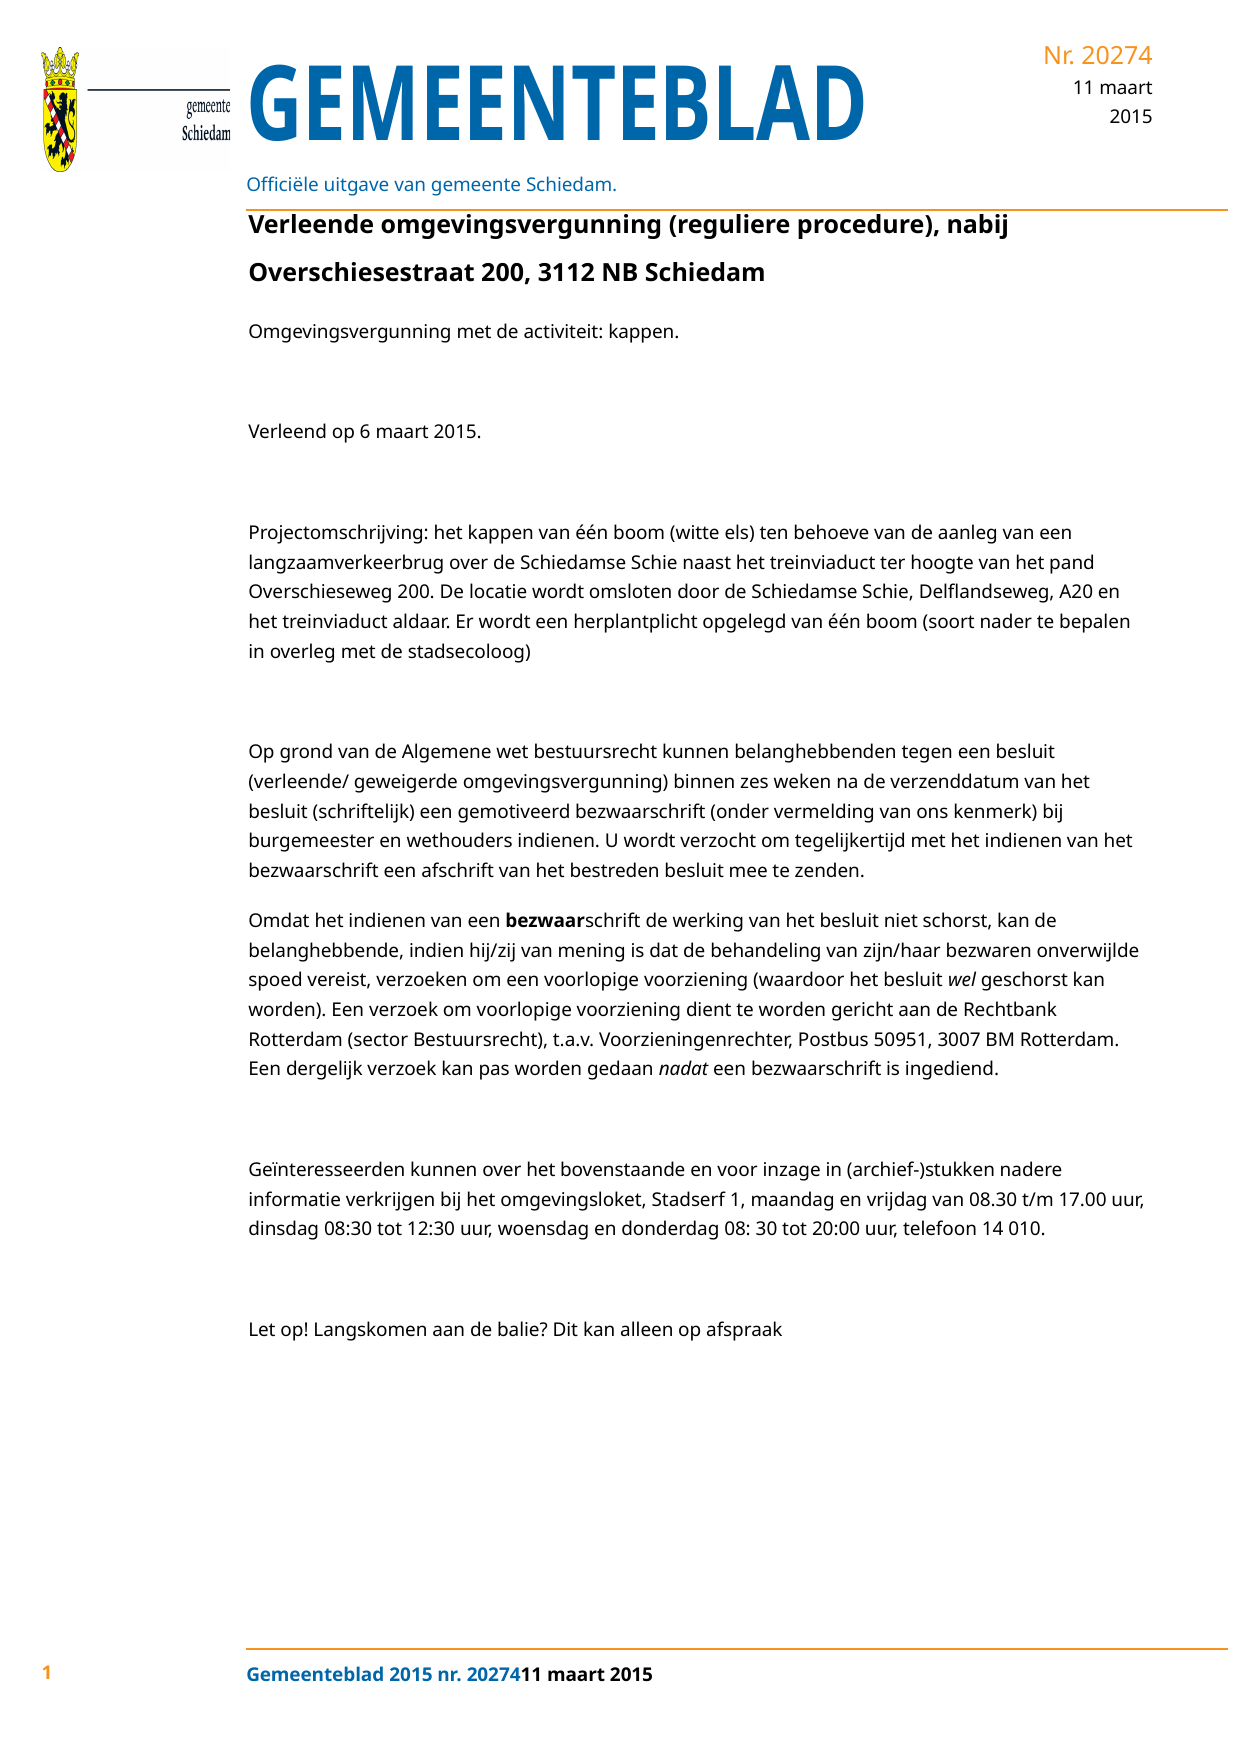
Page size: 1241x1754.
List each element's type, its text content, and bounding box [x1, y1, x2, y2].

text Let op! Langskomen aan de balie? Dit kan alleen op afspraak [248, 1316, 1152, 1342]
text Op grond van de Algemene wet bestuursrecht kunnen belanghebbenden tegen een besluit (verleende/ geweigerde omgevingsvergunning) binnen zes weken na de verzenddatum van het besluit (schriftelijk) een gemotiveerd bezwaarschrift (onder vermelding van ons kenmerk) bij burgemeester en wethouders indienen. U wordt verzocht om tegelijkertijd met het indienen van het bezwaarschrift een afschrift van het bestreden besluit mee te zenden. [248, 739, 1152, 883]
text Verleend op 6 maart 2015. [248, 419, 1152, 444]
text Omdat het indienen van een bezwaarschrift de werking van het besluit niet schorst, kan de belanghebbende, indien hij/zij van mening is dat de behandeling van zijn/haar bezwaren onverwijlde spoed vereist, verzoeken om een voorlopige voorziening (waardoor het besluit wel geschorst kan worden). Een verzoek om voorlopige voorziening dient te worden gericht aan de Rechtbank Rotterdam (sector Bestuursrecht), t.a.v. Voorzieningenrechter, Postbus 50951, 3007 BM Rotterdam. Een dergelijk verzoek kan pas worden gedaan nadat een bezwaarschrift is ingediend. [248, 907, 1152, 1081]
text Geïnteresseerden kunnen over het bovenstaande en voor inzage in (archief-)stukken nadere informatie verkrijgen bij het omgevingsloket, Stadserf 1, maandag en vrijdag van 08.30 t/m 17.00 uur, dinsdag 08:30 tot 12:30 uur, woensdag en donderdag 08: 30 tot 20:00 uur, telefoon 14 010. [248, 1156, 1152, 1241]
text Omgevingsvergunning met de activiteit: kappen. [248, 318, 1152, 344]
picture [41, 47, 231, 172]
text Verleende omgevingsvergunning (reguliere procedure), nabij Overschiesestraat 200, 3112 NB Schiedam [248, 211, 1152, 288]
text Projectomschrijving: het kappen van één boom (witte els) ten behoeve van de aanleg van een langzaamverkeerbrug over de Schiedamse Schie naast het treinviaduct ter hoogte van het pand Overschieseweg 200. De locatie wordt omsloten door de Schiedamse Schie, Delflandseweg, A20 en het treinviaduct aldaar. Er wordt een herplantplicht opgelegd van één boom (soort nader te bepalen in overleg met de stadsecoloog) [248, 519, 1152, 664]
